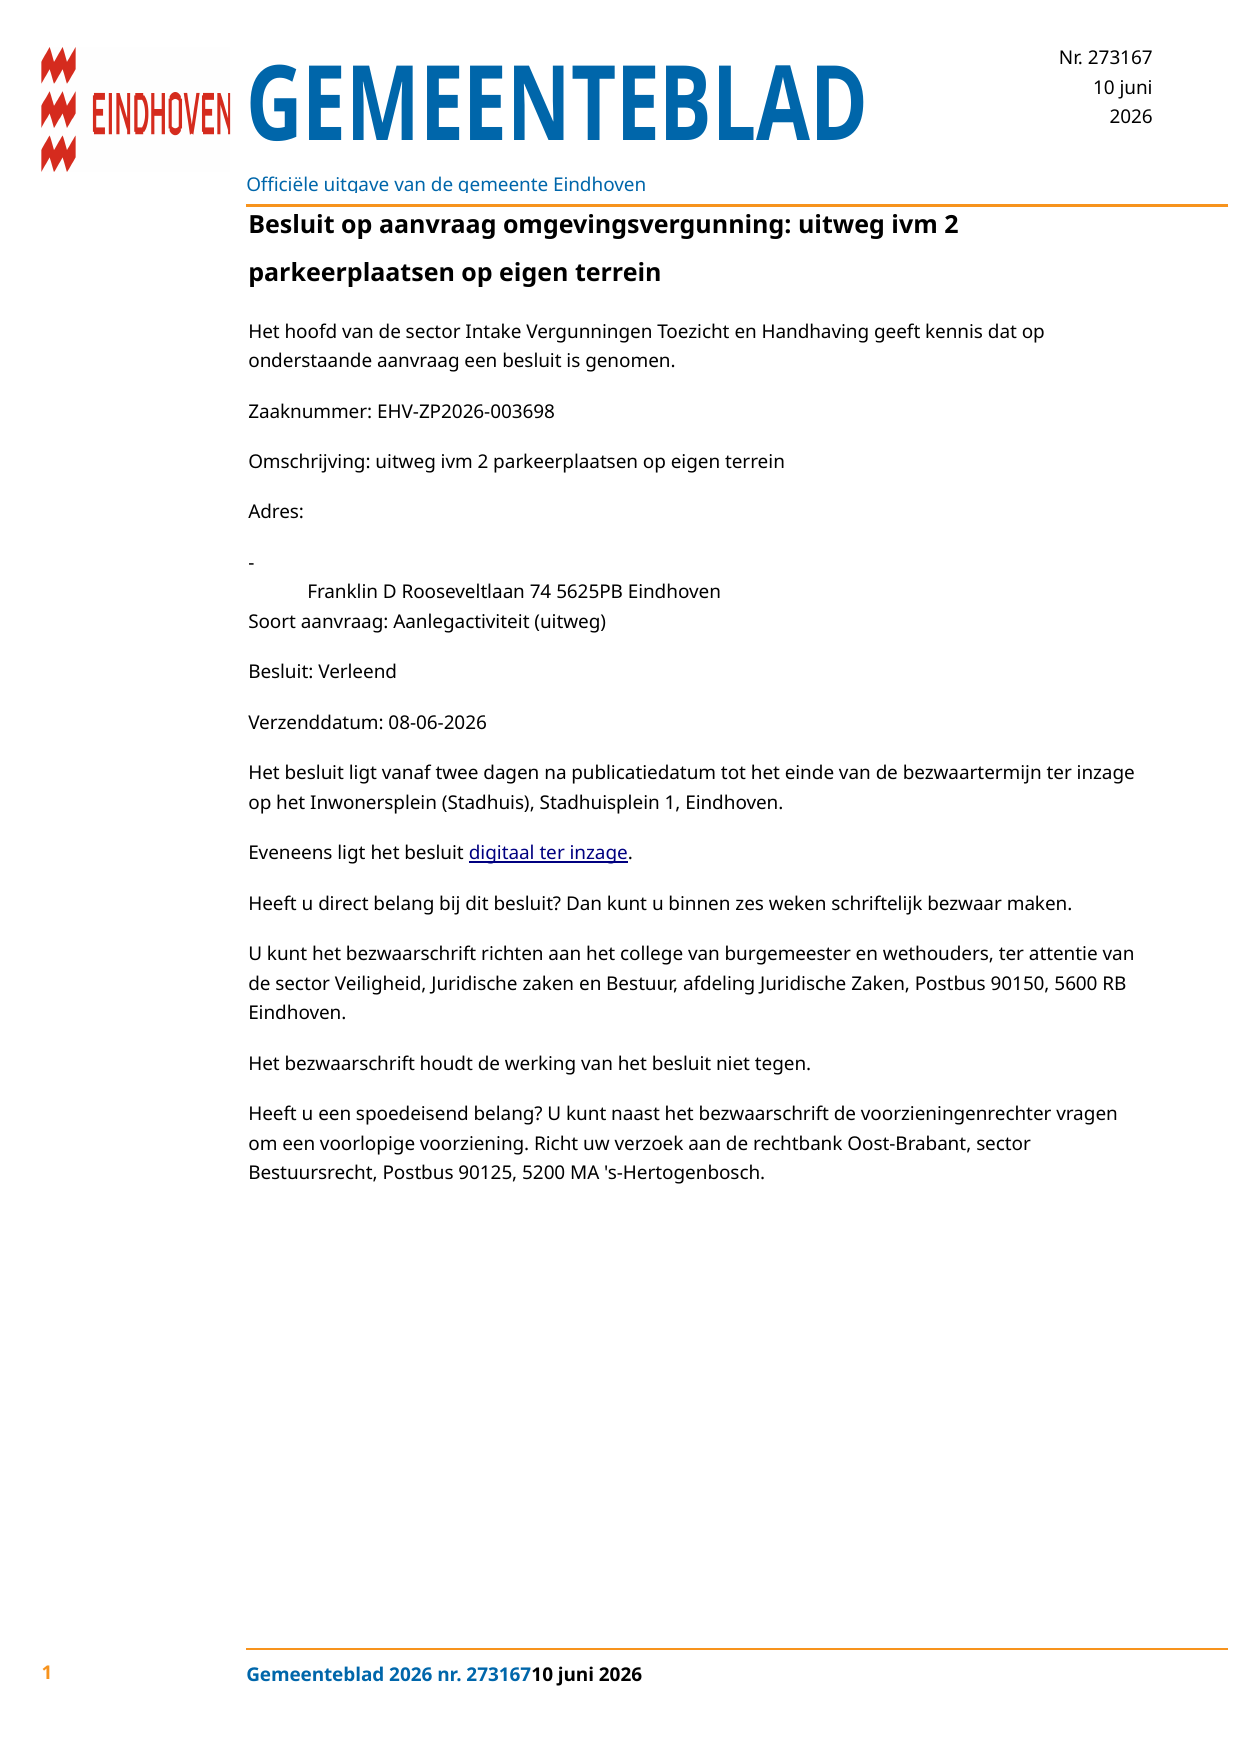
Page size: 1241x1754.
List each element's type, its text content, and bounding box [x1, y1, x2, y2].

text Heeft u direct belang bij dit besluit? Dan kunt u binnen zes weken schriftelijk bezwaar maken. [248, 890, 1152, 916]
text Besluit: Verleend [248, 659, 1152, 684]
text Eveneens ligt het besluit digitaal ter inzage. [248, 839, 1152, 865]
text Het bezwaarschrift houdt de werking van het besluit niet tegen. [248, 1050, 1152, 1076]
text Het besluit ligt vanaf twee dagen na publicatiedatum tot het einde van de bezwaartermijn ter inzage op het Inwonersplein (Stadhuis), Stadhuisplein 1, Eindhoven. [248, 759, 1152, 815]
text Soort aanvraag: Aanlegactiviteit (uitweg) [248, 608, 1152, 634]
text Adres: [248, 499, 1152, 524]
text U kunt het bezwaarschrift richten aan het college van burgemeester en wethouders, ter attentie van de sector Veiligheid, Juridische zaken en Bestuur, afdeling Juridische Zaken, Postbus 90150, 5600 RB Eindhoven. [248, 940, 1152, 1025]
text Heeft u een spoedeisend belang? U kunt naast het bezwaarschrift de voorzieningenrechter vragen om een voorlopige voorziening. Richt uw verzoek aan de rechtbank Oost-Brabant, sector Bestuursrecht, Postbus 90125, 5200 MA 's-Hertogenbosch. [248, 1100, 1152, 1185]
text Besluit op aanvraag omgevingsvergunning: uitweg ivm 2 parkeerplaatsen op eigen terrein [248, 207, 1152, 288]
picture [41, 47, 231, 172]
text Verzenddatum: 08-06-2026 [248, 709, 1152, 735]
text Omschrijving: uitweg ivm 2 parkeerplaatsen op eigen terrein [248, 448, 1152, 474]
text Het hoofd van de sector Intake Vergunningen Toezicht en Handhaving geeft kennis dat op onderstaande aanvraag een besluit is genomen. [248, 318, 1152, 373]
text Zaaknummer: EHV-ZP2026-003698 [248, 398, 1152, 424]
list Franklin D Rooseveltlaan 74 5625PB Eindhoven [248, 579, 1152, 604]
